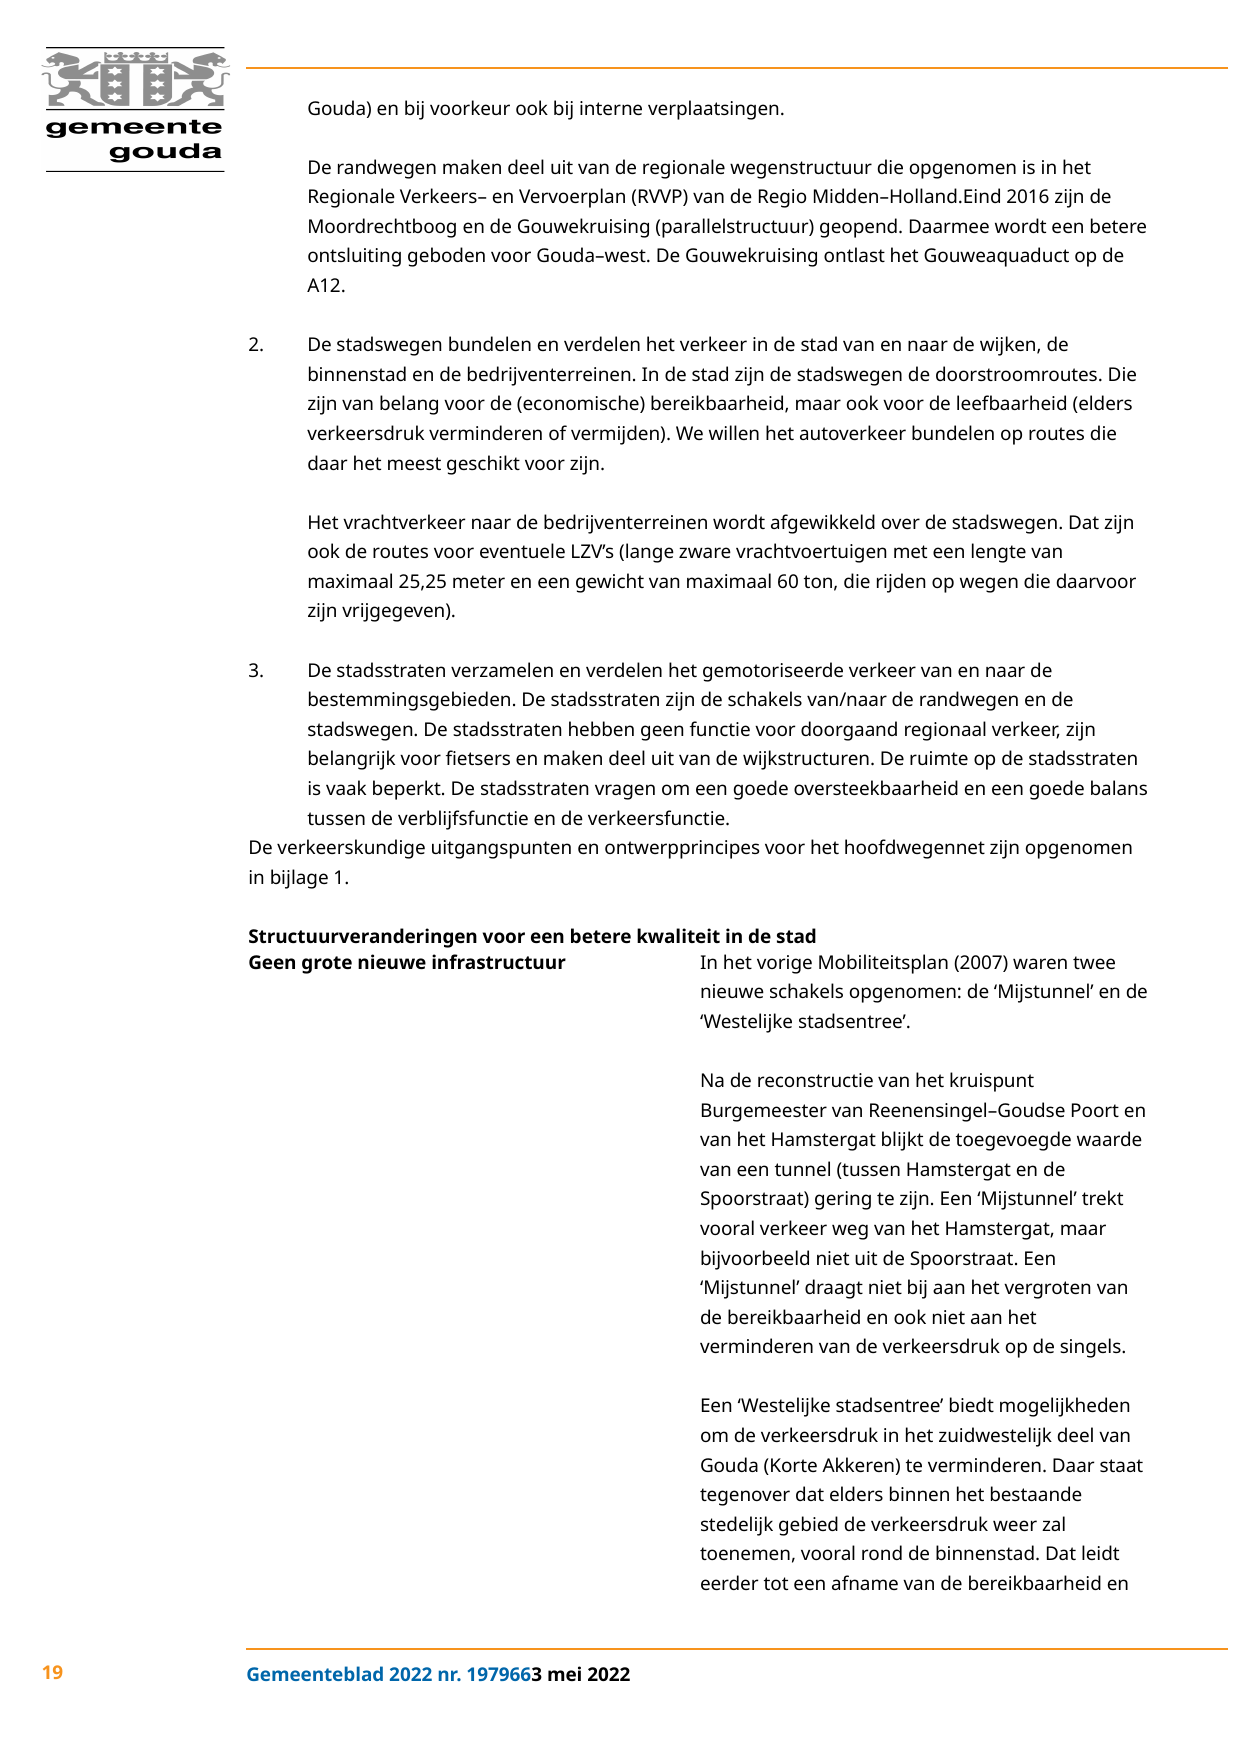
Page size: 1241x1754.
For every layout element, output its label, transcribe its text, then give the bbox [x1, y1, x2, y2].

table_header Structuurveranderingen voor een betere kwaliteit in de stad [248, 923, 1152, 949]
list De stadsstraten verzamelen en verdelen het gemotoriseerde verkeer van en naar de bestemmingsgebieden. De stadsstraten zijn de schakels van/naar de randwegen en de stadswegen. De stadsstraten hebben geen functie voor doorgaand regionaal verkeer, zijn belangrijk voor fietsers en maken deel uit van de wijkstructuren. De ruimte op de stadsstraten is vaak beperkt. De stadsstraten vragen om een goede oversteekbaarheid en een goede balans tussen de verblijfsfunctie en de verkeersfunctie. [248, 657, 1152, 831]
list Het vrachtverkeer naar de bedrijventerreinen wordt afgewikkeld over de stadswegen. Dat zijn ook de routes voor eventuele LZV’s (lange zware vrachtvoertuigen met een lengte van maximaal 25,25 meter en een gewicht van maximaal 60 ton, die rijden op wegen die daarvoor zijn vrijgegeven). [248, 509, 1152, 623]
table_cell Geen grote nieuwe infrastructuur [248, 949, 700, 1596]
text De verkeerskundige uitgangspunten en ontwerpprincipes voor het hoofdwegennet zijn opgenomen in bijlage 1. [248, 834, 1152, 890]
picture [41, 47, 231, 172]
list De randwegen maken deel uit van de regionale wegenstructuur die opgenomen is in het Regionale Verkeers– en Vervoerplan (RVVP) van de Regio Midden–Holland.Eind 2016 zijn de Moordrechtboog en de Gouwekruising (parallelstructuur) geopend. Daarmee wordt een betere ontsluiting geboden voor Gouda–west. De Gouwekruising ontlast het Gouweaquaduct op de A12. [248, 154, 1152, 298]
table_cell In het vorige Mobiliteitsplan (2007) waren twee nieuwe schakels opgenomen: de ‘Mijstunnel’ en de ‘Westelijke stadsentree’. Na de reconstructie van het kruispunt Burgemeester van Reenensingel–Goudse Poort en van het Hamstergat blijkt de toegevoegde waarde van een tunnel (tussen Hamstergat en de Spoorstraat) gering te zijn. Een ‘Mijstunnel’ trekt vooral verkeer weg van het Hamstergat, maar bijvoorbeeld niet uit de Spoorstraat. Een ‘Mijstunnel’ draagt niet bij aan het vergroten van de bereikbaarheid en ook niet aan het verminderen van de verkeersdruk op de singels. Een ‘Westelijke stadsentree’ biedt mogelijkheden om de verkeersdruk in het zuidwestelijk deel van Gouda (Korte Akkeren) te verminderen. Daar staat tegenover dat elders binnen het bestaande stedelijk gebied de verkeersdruk weer zal toenemen, vooral rond de binnenstad. Dat leidt eerder tot een afname van de bereikbaarheid en [700, 949, 1152, 1596]
list Gouda) en bij voorkeur ook bij interne verplaatsingen. [248, 95, 1152, 121]
list De stadswegen bundelen en verdelen het verkeer in de stad van en naar de wijken, de binnenstad en de bedrijventerreinen. In de stad zijn de stadswegen de doorstroomroutes. Die zijn van belang voor de (economische) bereikbaarheid, maar ook voor de leefbaarheid (elders verkeersdruk verminderen of vermijden). We willen het autoverkeer bundelen op routes die daar het meest geschikt voor zijn. [248, 331, 1152, 476]
